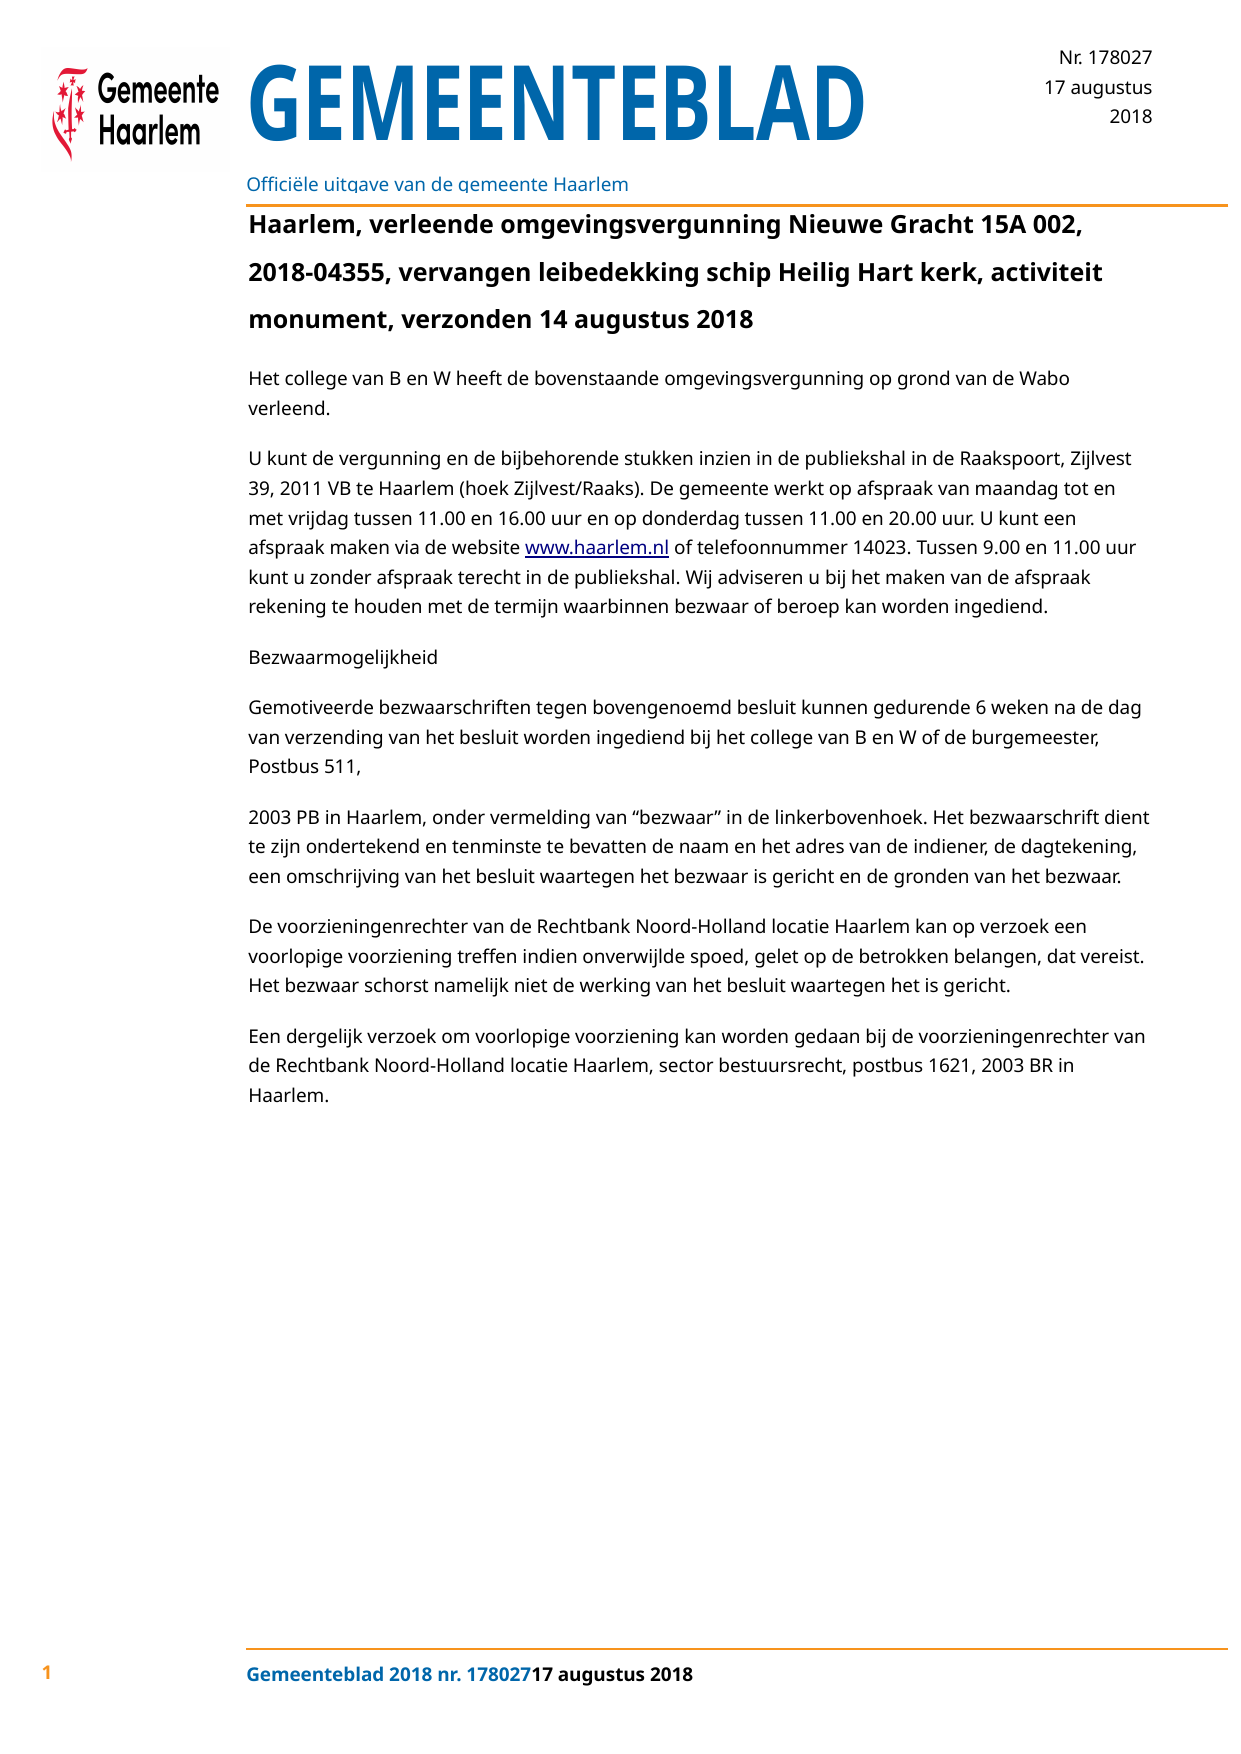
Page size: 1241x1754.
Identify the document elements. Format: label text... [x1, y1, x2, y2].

picture [41, 47, 231, 172]
text Haarlem, verleende omgevingsvergunning Nieuwe Gracht 15A 002, 2018-04355, vervangen leibedekking schip Heilig Hart kerk, activiteit monument, verzonden 14 augustus 2018 [248, 207, 1152, 336]
text Bezwaarmogelijkheid [248, 644, 1152, 669]
text Gemotiveerde bezwaarschriften tegen bovengenoemd besluit kunnen gedurende 6 weken na de dag van verzending van het besluit worden ingediend bij het college van B en W of de burgemeester, Postbus 511, [248, 694, 1152, 779]
text U kunt de vergunning en de bijbehorende stukken inzien in de publiekshal in de Raakspoort, Zijlvest 39, 2011 VB te Haarlem (hoek Zijlvest/Raaks). De gemeente werkt op afspraak van maandag tot en met vrijdag tussen 11.00 en 16.00 uur en op donderdag tussen 11.00 en 20.00 uur. U kunt een afspraak maken via de website www.haarlem.nl of telefoonnummer 14023. Tussen 9.00 en 11.00 uur kunt u zonder afspraak terecht in de publiekshal. Wij adviseren u bij het maken van de afspraak rekening te houden met de termijn waarbinnen bezwaar of beroep kan worden ingediend. [248, 446, 1152, 619]
text 2003 PB in Haarlem, onder vermelding van “bezwaar” in de linkerbovenhoek. Het bezwaarschrift dient te zijn ondertekend en tenminste te bevatten de naam en het adres van de indiener, de dagtekening, een omschrijving van het besluit waartegen het bezwaar is gericht en de gronden van het bezwaar. [248, 804, 1152, 889]
text Een dergelijk verzoek om voorlopige voorziening kan worden gedaan bij de voorzieningenrechter van de Rechtbank Noord-Holland locatie Haarlem, sector bestuursrecht, postbus 1621, 2003 BR in Haarlem. [248, 1023, 1152, 1108]
text De voorzieningenrechter van de Rechtbank Noord-Holland locatie Haarlem kan op verzoek een voorlopige voorziening treffen indien onverwijlde spoed, gelet op de betrokken belangen, dat vereist. Het bezwaar schorst namelijk niet de werking van het besluit waartegen het is gericht. [248, 913, 1152, 998]
text Het college van B en W heeft de bovenstaande omgevingsvergunning op grond van de Wabo verleend. [248, 366, 1152, 421]
